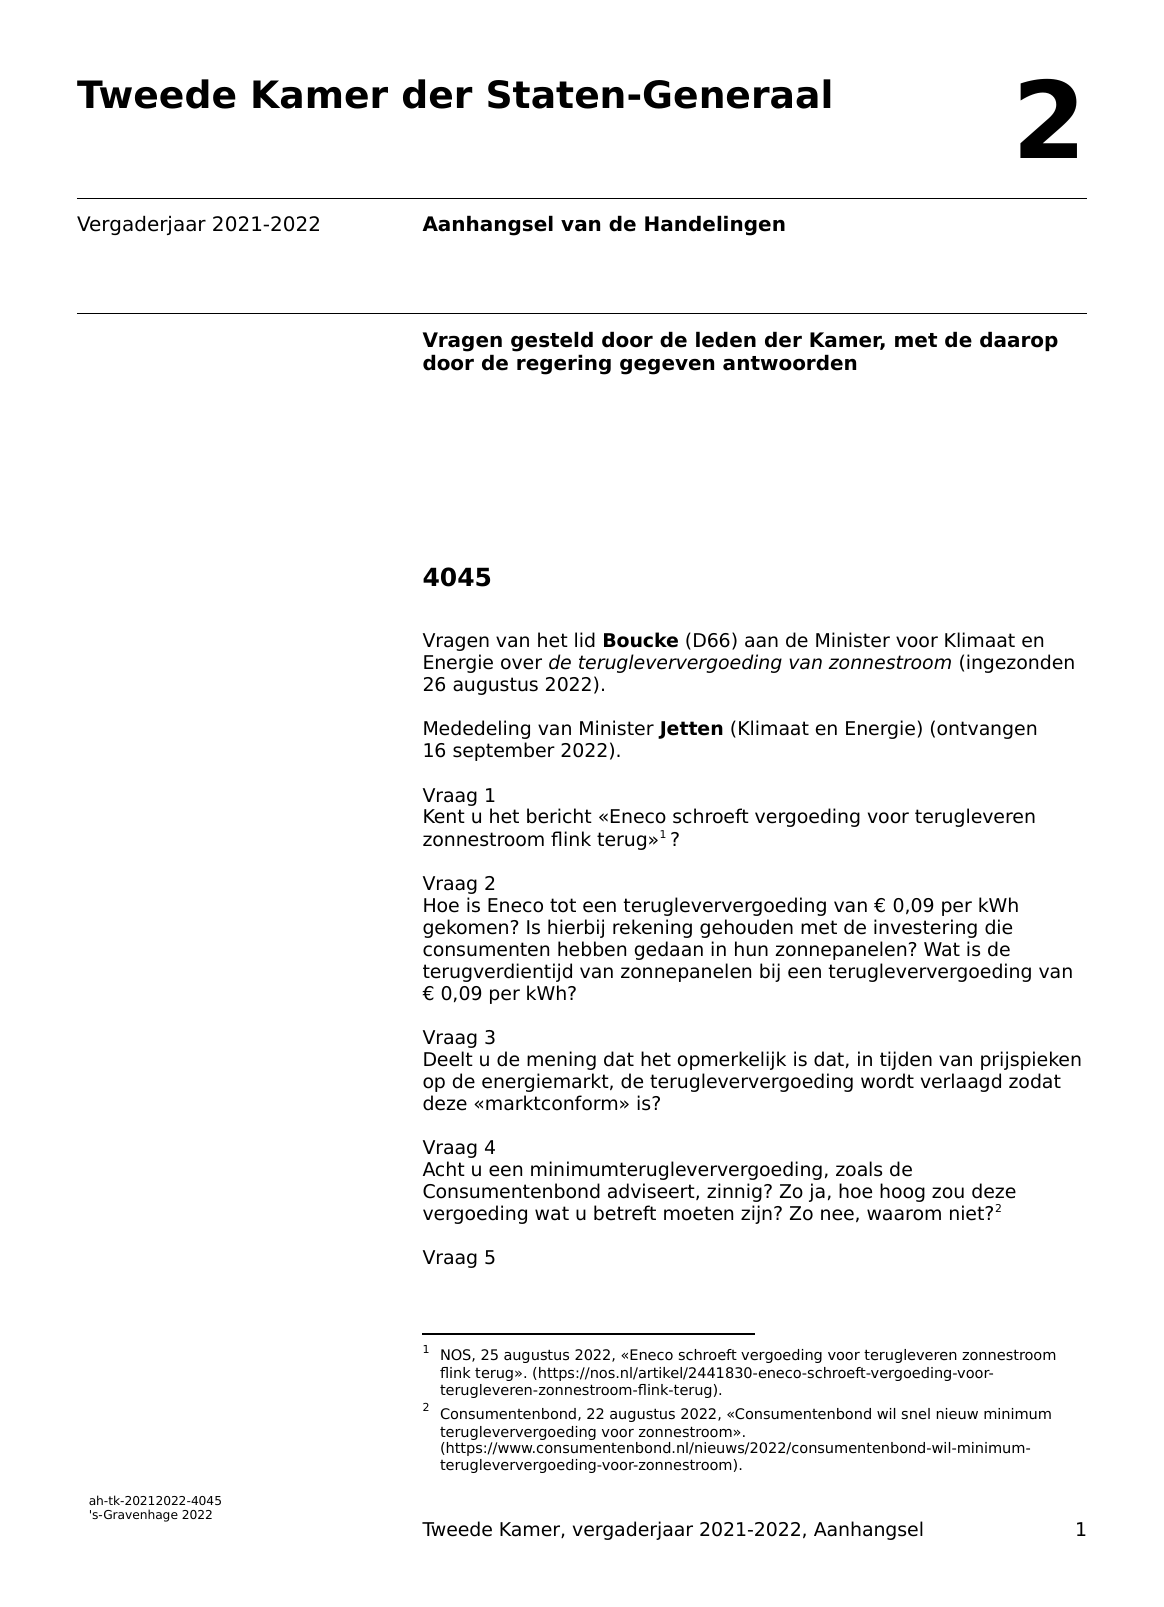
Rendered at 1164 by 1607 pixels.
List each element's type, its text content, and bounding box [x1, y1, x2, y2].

text Vraag 3 [422, 1027, 1087, 1049]
text Vraag 5 [422, 1247, 1087, 1269]
text Vraag 4 [422, 1137, 1087, 1159]
text Vraag 2 [422, 873, 1087, 894]
text Deelt u de mening dat het opmerkelijk is dat, in tijden van prijspieken op de energiemarkt, de terugleververgoeding wordt verlaagd zodat deze «marktconform» is? [422, 1049, 1087, 1114]
text Acht u een minimumterugleververgoeding, zoals de Consumentenbond adviseert, zinnig? Zo ja, hoe hoog zou deze vergoeding wat u betreft moeten zijn? Zo nee, waarom niet? [422, 1159, 1087, 1225]
table_cell Aanhangsel van de Handelingen [422, 199, 1087, 313]
text Kent u het bericht «Eneco schroeft vergoeding voor terugleveren zonnestroom flink terug»? [422, 806, 1087, 850]
table_cell Vergaderjaar 2021-2022 [77, 199, 422, 313]
text Vragen van het lid Boucke (D66) aan de Minister voor Klimaat en Energie over de terugleververgoeding van zonnestroom (ingezonden 26 augustus 2022). [422, 630, 1087, 696]
text NOS, 25 augustus 2022, «Eneco schroeft vergoeding voor terugleveren zonnestroom flink terug». (https://nos.nl/artikel/2441830-eneco-schroeft-vergoeding-voor-terugleveren-zonnestroom-flink-terug). [422, 1343, 1087, 1399]
table_header Tweede Kamer der Staten-Generaal [77, 59, 886, 198]
text Hoe is Eneco tot een terugleververgoeding van € 0,09 per kWh gekomen? Is hierbij rekening gehouden met de investering die consumenten hebben gedaan in hun zonnepanelen? Wat is de terugverdientijd van zonnepanelen bij een terugleververgoeding van € 0,09 per kWh? [422, 894, 1087, 1004]
text Consumentenbond, 22 augustus 2022, «Consumentenbond wil snel nieuw minimum terugleververgoeding voor zonnestroom». (https://www.consumentenbond.nl/nieuws/2022/consumentenbond-wil-minimum-terugleververgoeding-voor-zonnestroom). [422, 1402, 1087, 1474]
table_header 2 [886, 59, 1087, 198]
text ah-tk-20212022-4045 [88, 1494, 323, 1508]
text Mededeling van Minister Jetten (Klimaat en Energie) (ontvangen 16 september 2022). [422, 718, 1087, 762]
text Vraag 1 [422, 784, 1087, 806]
table_cell [77, 314, 422, 375]
text 's-Gravenhage 2022 [88, 1508, 323, 1522]
text 4045 [422, 563, 1087, 592]
table_cell Vragen gesteld door de leden der Kamer, met de daarop door de regering gegeven antwoorden [422, 314, 1087, 375]
